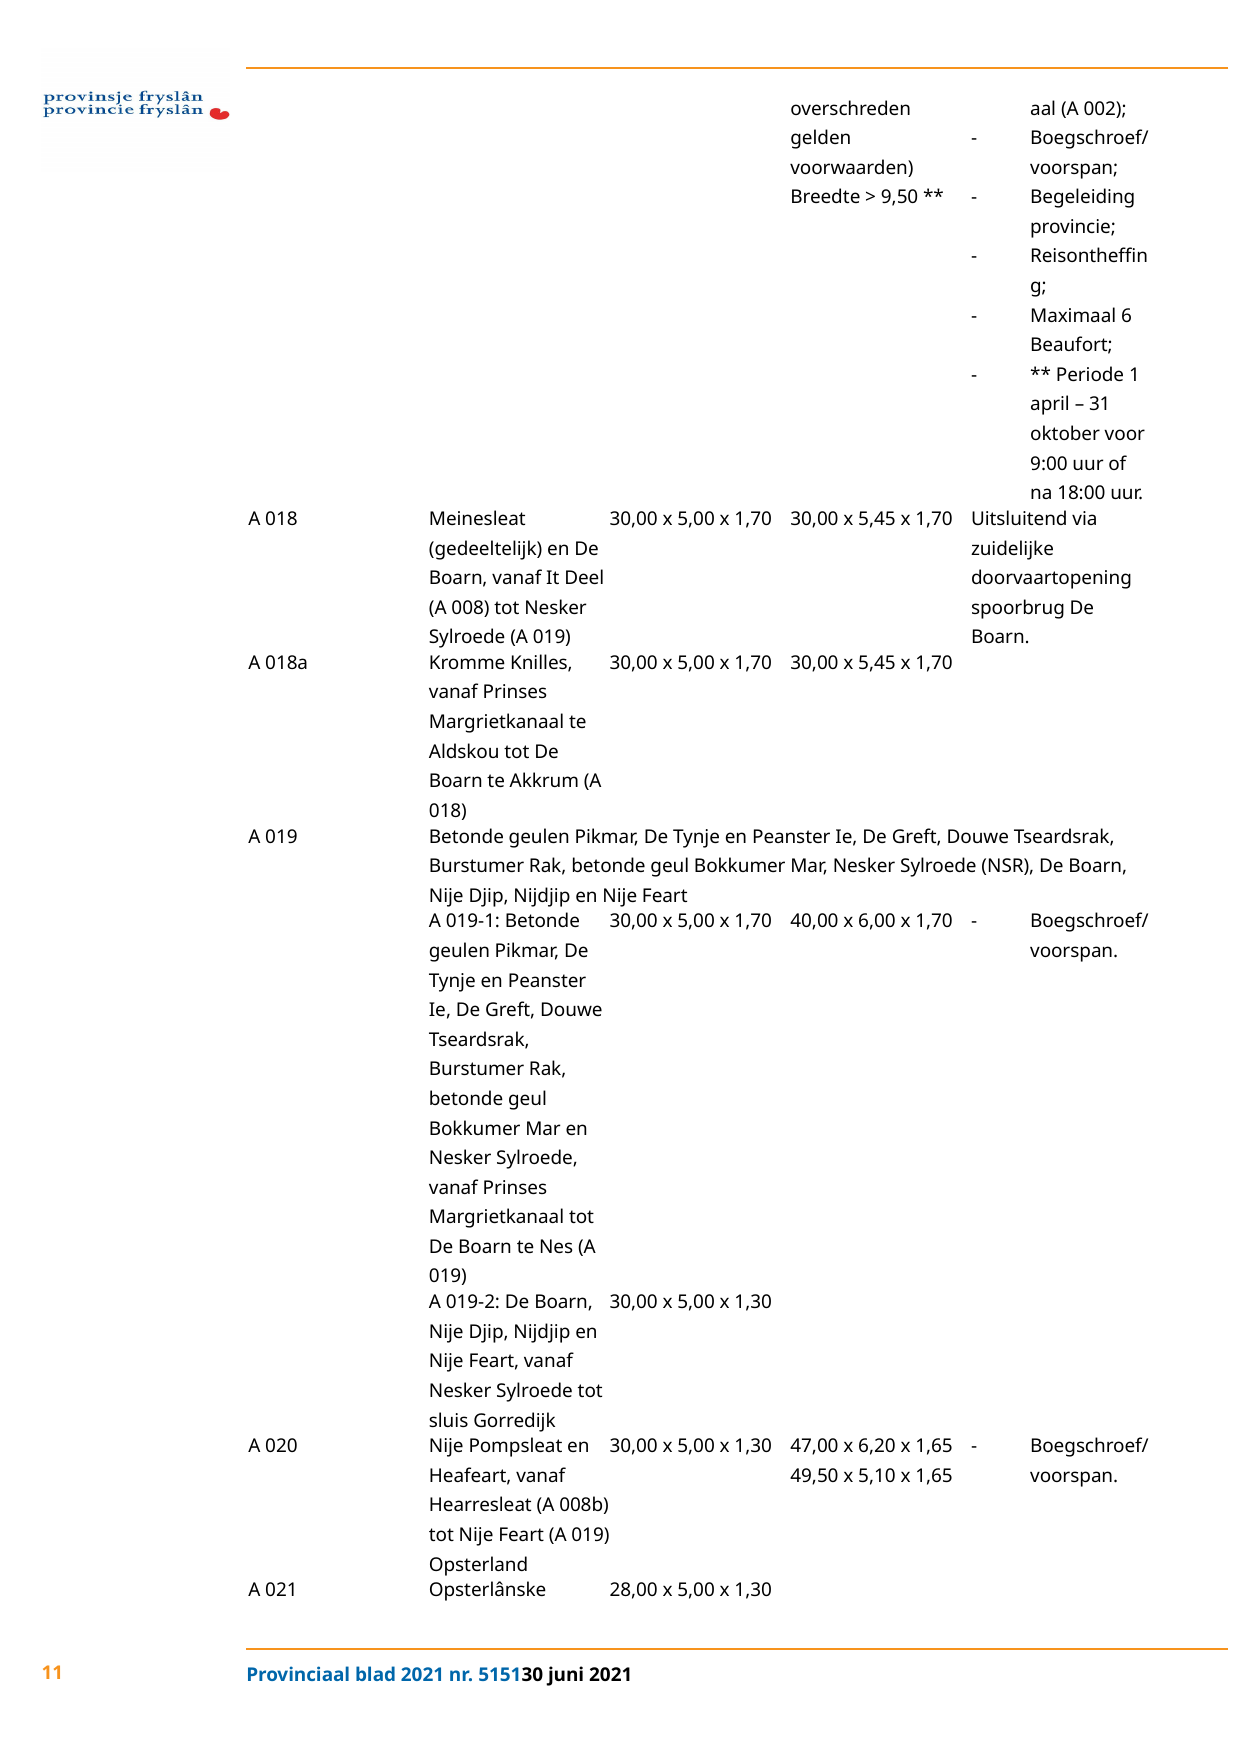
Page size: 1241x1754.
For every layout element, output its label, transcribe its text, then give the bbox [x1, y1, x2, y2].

table_cell A 018a [248, 649, 429, 823]
table_cell Kromme Knilles, vanaf Prinses Margrietkanaal te Aldskou tot De Boarn te Akkrum (A 018) [429, 649, 609, 823]
table_cell 30,00 x 5,00 x 1,70 [609, 505, 790, 649]
table_cell [971, 1289, 1152, 1432]
table_cell A 021 [248, 1577, 429, 1602]
table_cell [609, 95, 790, 505]
table_cell 47,00 x 6,20 x 1,65 49,50 x 5,10 x 1,65 [790, 1433, 971, 1577]
table_cell 30,00 x 5,00 x 1,70 [609, 908, 790, 1288]
table_cell Boegschroef/ voorspan. [971, 1433, 1152, 1577]
table_cell A 019-1: Betonde geulen Pikmar, De Tynje en Peanster Ie, De Greft, Douwe Tseardsrak, Burstumer Rak, betonde geul Bokkumer Mar en Nesker Sylroede, vanaf Prinses Margrietkanaal tot De Boarn te Nes (A 019) [429, 908, 609, 1288]
table_cell 30,00 x 5,00 x 1,30 [609, 1289, 790, 1432]
picture [41, 47, 231, 172]
table_cell Betonde geulen Pikmar, De Tynje en Peanster Ie, De Greft, Douwe Tseardsrak, Burstumer Rak, betonde geul Bokkumer Mar, Nesker Sylroede (NSR), De Boarn, Nije Djip, Nijdjip en Nije Feart [429, 823, 1152, 908]
table_cell 30,00 x 5,00 x 1,70 [609, 649, 790, 823]
table_cell [790, 1289, 971, 1432]
table_cell 40,00 x 6,00 x 1,70 [790, 908, 971, 1288]
table_cell 30,00 x 5,00 x 1,30 [609, 1433, 790, 1577]
table_cell [248, 95, 429, 505]
table_cell A 020 [248, 1433, 429, 1577]
table_cell [429, 95, 609, 505]
table_cell [790, 1577, 971, 1602]
table_cell Boegschroef/ voorspan. [971, 908, 1152, 1288]
table_cell 30,00 x 5,45 x 1,70 [790, 505, 971, 649]
table_cell Meinesleat (gedeeltelijk) en De Boarn, vanaf It Deel (A 008) tot Nesker Sylroede (A 019) [429, 505, 609, 649]
table_cell [971, 1577, 1152, 1602]
table_cell Uitsluitend via zuidelijke doorvaartopening spoorbrug De Boarn. [971, 505, 1152, 649]
table_cell [971, 649, 1152, 823]
table_cell overschreden gelden voorwaarden) Breedte > 9,50 ** [790, 95, 971, 505]
table_cell A 019-2: De Boarn, Nije Djip, Nijdjip en Nije Feart, vanaf Nesker Sylroede tot sluis Gorredijk [429, 1289, 609, 1432]
table_cell Nije Pompsleat en Heafeart, vanaf Hearresleat (A 008b) tot Nije Feart (A 019) Opsterland [429, 1433, 609, 1577]
table_cell Opsterlânske [429, 1577, 609, 1602]
table_cell aal (A 002); Boegschroef/ voorspan; Begeleiding provincie; Reisontheffing; Maximaal 6 Beaufort; ** Periode 1 april – 31 oktober voor 9:00 uur of na 18:00 uur. [971, 95, 1152, 505]
table_cell 30,00 x 5,45 x 1,70 [790, 649, 971, 823]
table_cell A 019 [248, 823, 429, 1432]
table_cell 28,00 x 5,00 x 1,30 [609, 1577, 790, 1602]
table_cell A 018 [248, 505, 429, 649]
